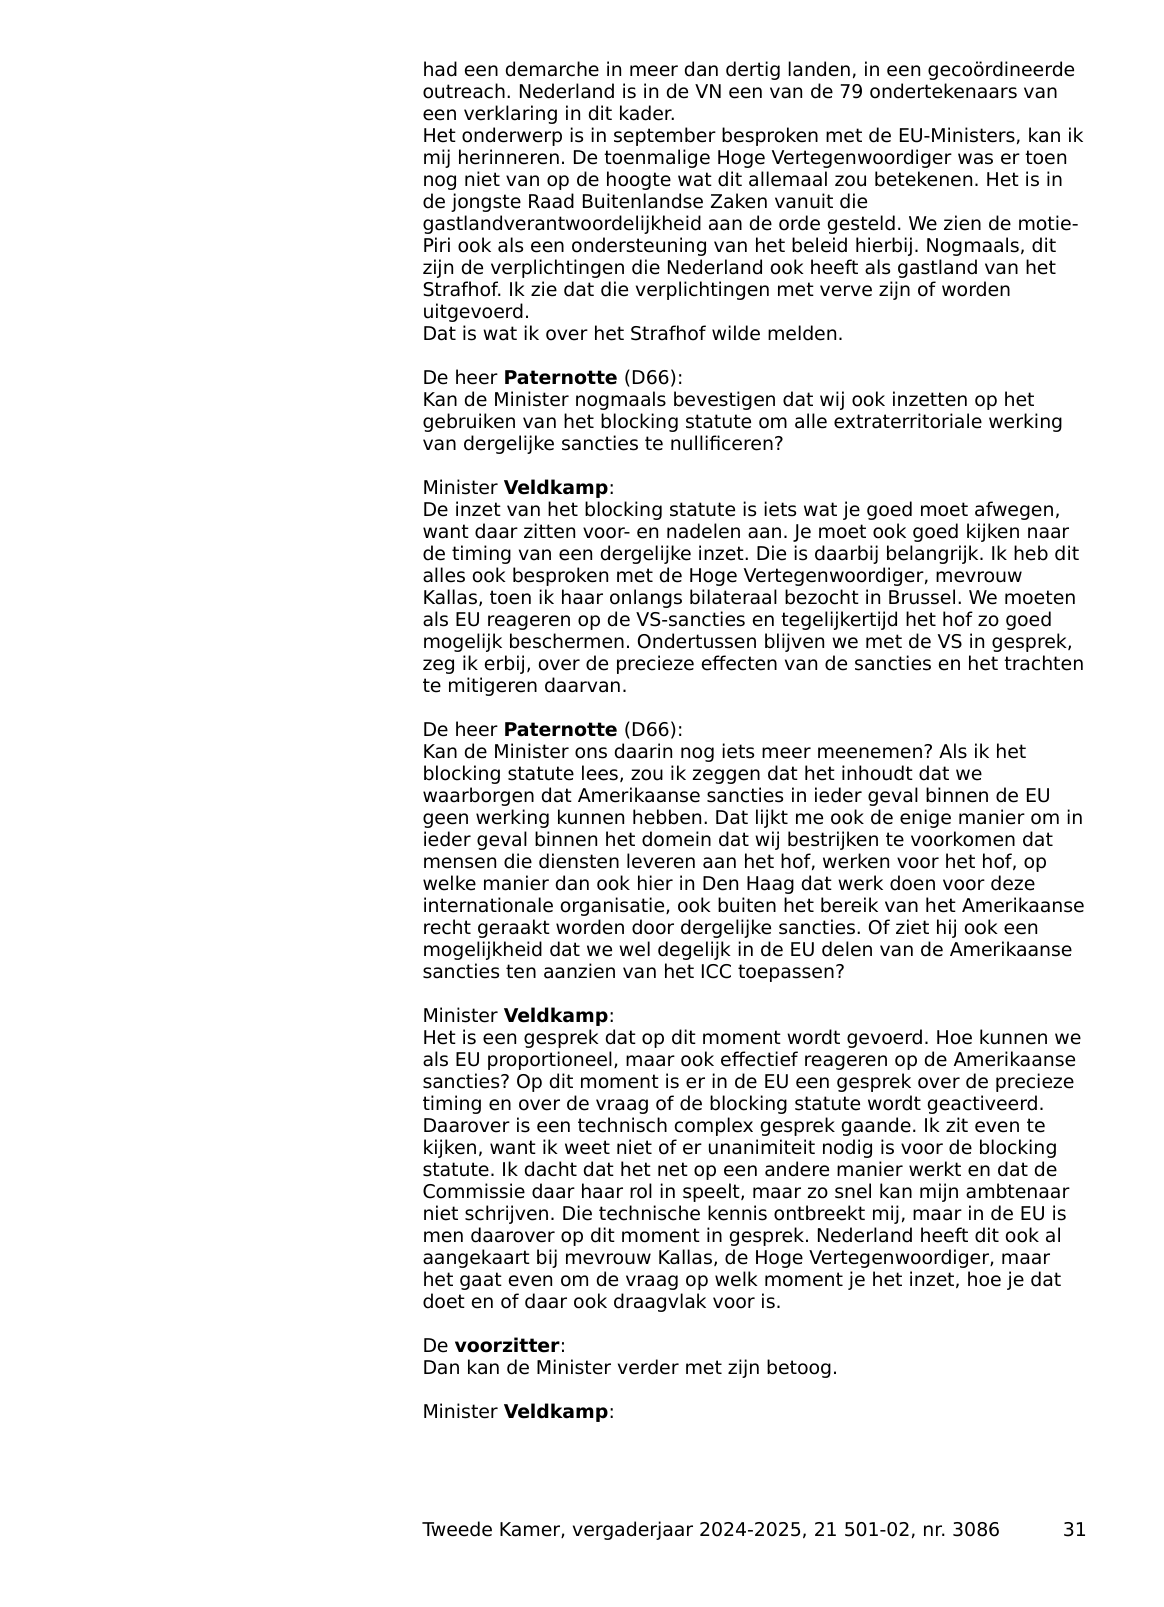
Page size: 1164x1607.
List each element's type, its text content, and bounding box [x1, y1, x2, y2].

text Kan de Minister nogmaals bevestigen dat wij ook inzetten op het gebruiken van het blocking statute om alle extraterritoriale werking van dergelijke sancties te nullificeren? [422, 389, 1087, 455]
text Dan kan de Minister verder met zijn betoog. [422, 1357, 1087, 1379]
text De inzet van het blocking statute is iets wat je goed moet afwegen, want daar zitten voor- en nadelen aan. Je moet ook goed kijken naar de timing van een dergelijke inzet. Die is daarbij belangrijk. Ik heb dit alles ook besproken met de Hoge Vertegenwoordiger, mevrouw Kallas, toen ik haar onlangs bilateraal bezocht in Brussel. We moeten als EU reageren op de VS-sancties en tegelijkertijd het hof zo goed mogelijk beschermen. Ondertussen blijven we met de VS in gesprek, zeg ik erbij, over de precieze effecten van de sancties en het trachten te mitigeren daarvan. [422, 499, 1087, 697]
text De heer Paternotte (D66): [422, 719, 1087, 741]
text Kan de Minister ons daarin nog iets meer meenemen? Als ik het blocking statute lees, zou ik zeggen dat het inhoudt dat we waarborgen dat Amerikaanse sancties in ieder geval binnen de EU geen werking kunnen hebben. Dat lijkt me ook de enige manier om in ieder geval binnen het domein dat wij bestrijken te voorkomen dat mensen die diensten leveren aan het hof, werken voor het hof, op welke manier dan ook hier in Den Haag dat werk doen voor deze internationale organisatie, ook buiten het bereik van het Amerikaanse recht geraakt worden door dergelijke sancties. Of ziet hij ook een mogelijkheid dat we wel degelijk in de EU delen van de Amerikaanse sancties ten aanzien van het ICC toepassen? [422, 741, 1087, 983]
text Dat is wat ik over het Strafhof wilde melden. [422, 323, 1087, 345]
text De voorzitter: [422, 1335, 1087, 1357]
text De heer Paternotte (D66): [422, 367, 1087, 389]
text Minister Veldkamp: [422, 1005, 1087, 1027]
text Minister Veldkamp: [422, 1401, 1087, 1423]
text Het is een gesprek dat op dit moment wordt gevoerd. Hoe kunnen we als EU proportioneel, maar ook effectief reageren op de Amerikaanse sancties? Op dit moment is er in de EU een gesprek over de precieze timing en over de vraag of de blocking statute wordt geactiveerd. Daarover is een technisch complex gesprek gaande. Ik zit even te kijken, want ik weet niet of er unanimiteit nodig is voor de blocking statute. Ik dacht dat het net op een andere manier werkt en dat de Commissie daar haar rol in speelt, maar zo snel kan mijn ambtenaar niet schrijven. Die technische kennis ontbreekt mij, maar in de EU is men daarover op dit moment in gesprek. Nederland heeft dit ook al aangekaart bij mevrouw Kallas, de Hoge Vertegenwoordiger, maar het gaat even om de vraag op welk moment je het inzet, hoe je dat doet en of daar ook draagvlak voor is. [422, 1027, 1087, 1313]
text had een demarche in meer dan dertig landen, in een gecoördineerde outreach. Nederland is in de VN een van de 79 ondertekenaars van een verklaring in dit kader. [422, 59, 1087, 125]
text Minister Veldkamp: [422, 477, 1087, 499]
text Het onderwerp is in september besproken met de EU-Ministers, kan ik mij herinneren. De toenmalige Hoge Vertegenwoordiger was er toen nog niet van op de hoogte wat dit allemaal zou betekenen. Het is in de jongste Raad Buitenlandse Zaken vanuit die gastlandverantwoordelijkheid aan de orde gesteld. We zien de motie-Piri ook als een ondersteuning van het beleid hierbij. Nogmaals, dit zijn de verplichtingen die Nederland ook heeft als gastland van het Strafhof. Ik zie dat die verplichtingen met verve zijn of worden uitgevoerd. [422, 125, 1087, 323]
